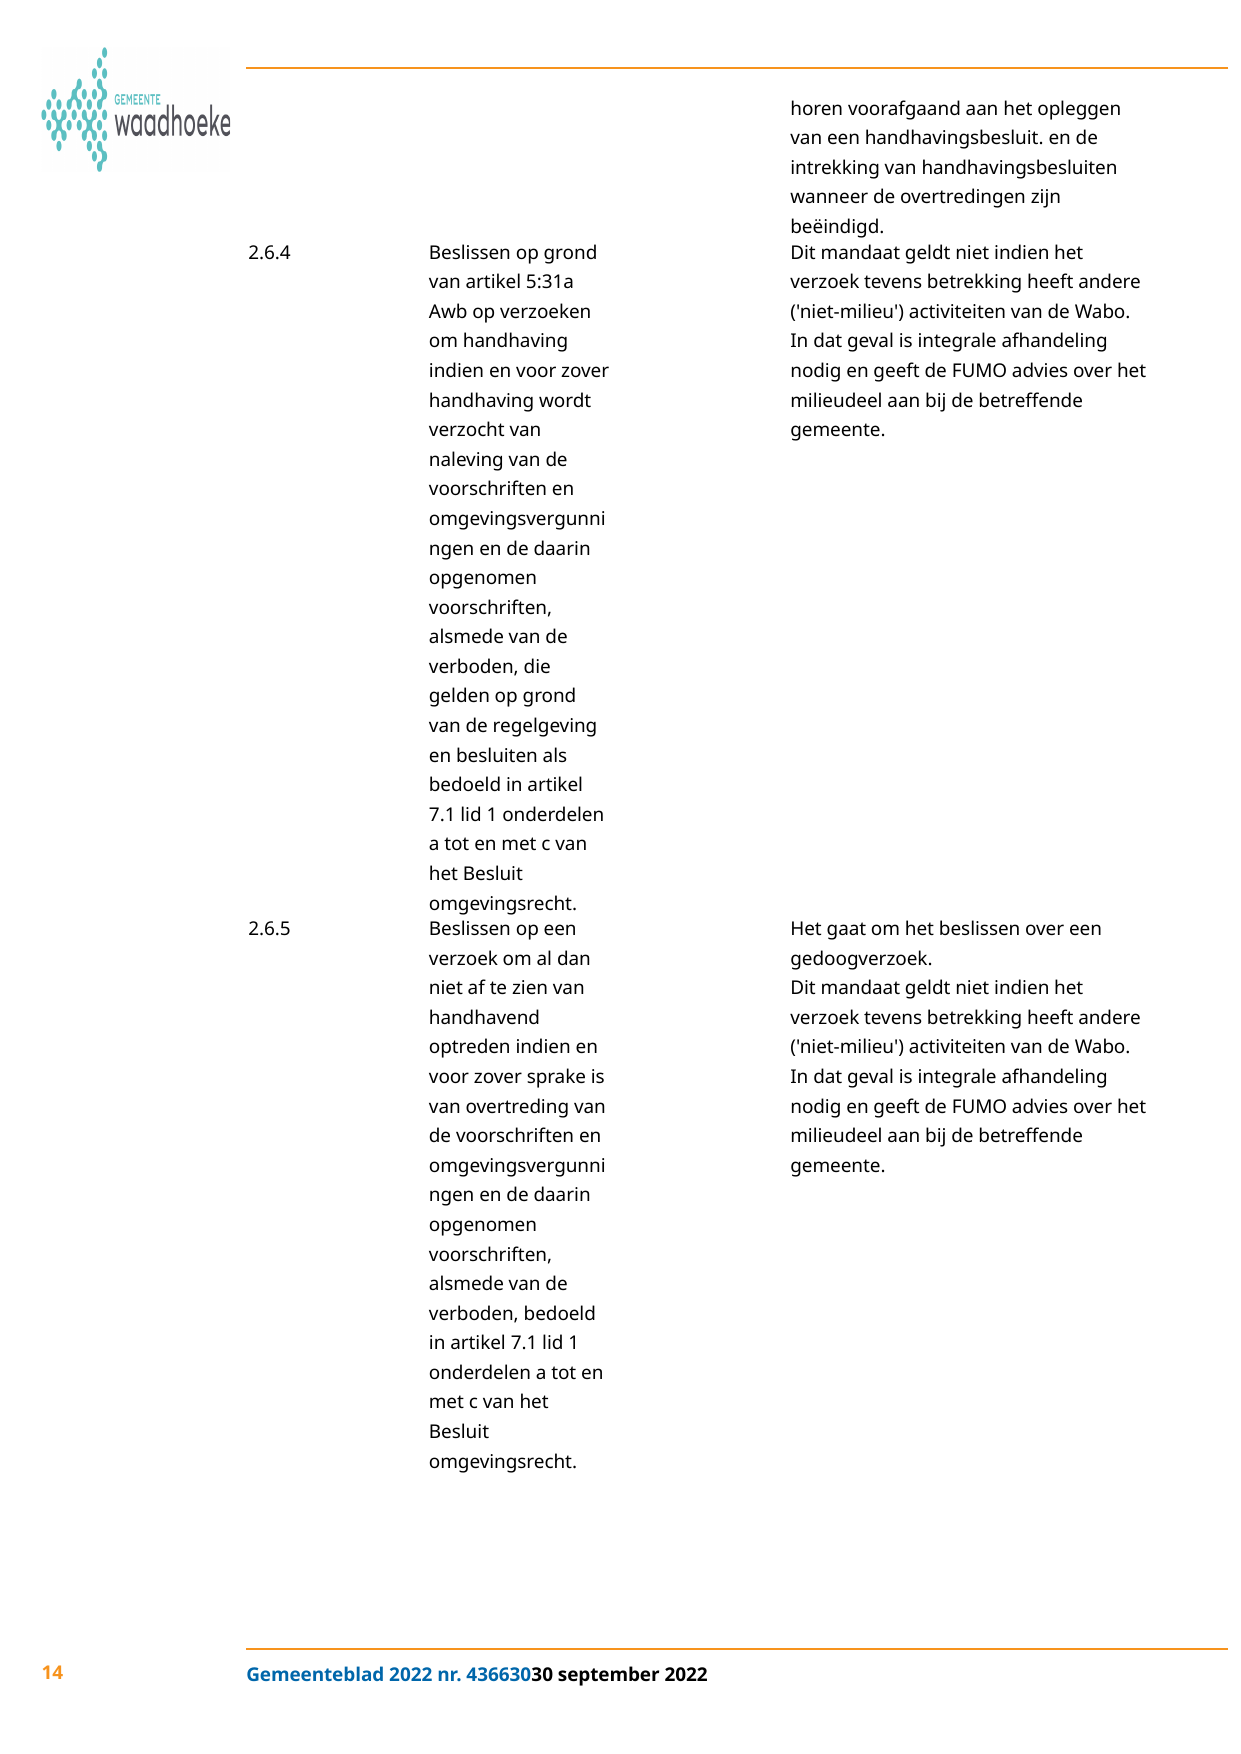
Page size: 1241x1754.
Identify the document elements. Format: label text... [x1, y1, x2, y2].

table_cell [609, 95, 790, 239]
table_cell Beslissen op een verzoek om al dan niet af te zien van handhavend optreden indien en voor zover sprake is van overtreding van de voorschriften en omgevingsvergunningen en de daarin opgenomen voorschriften, alsmede van de verboden, bedoeld in artikel 7.1 lid 1 onderdelen a tot en met c van het Besluit omgevingsrecht. [429, 915, 609, 1474]
table_cell Het gaat om het beslissen over een gedoogverzoek. Dit mandaat geldt niet indien het verzoek tevens betrekking heeft andere ('niet-milieu') activiteiten van de Wabo. In dat geval is integrale afhandeling nodig en geeft de FUMO advies over het milieudeel aan bij de betreffende gemeente. [790, 915, 1152, 1474]
picture [41, 47, 231, 172]
table_cell [429, 95, 609, 239]
table_cell [609, 915, 790, 1474]
table_cell Beslissen op grond van artikel 5:31a Awb op verzoeken om handhaving indien en voor zover handhaving wordt verzocht van naleving van de voorschriften en omgevingsvergunningen en de daarin opgenomen voorschriften, alsmede van de verboden, die gelden op grond van de regelgeving en besluiten als bedoeld in artikel 7.1 lid 1 onderdelen a tot en met c van het Besluit omgevingsrecht. [429, 239, 609, 915]
table_cell horen voorafgaand aan het opleggen van een handhavingsbesluit. en de intrekking van handhavingsbesluiten wanneer de overtredingen zijn beëindigd. [790, 95, 1152, 239]
table_cell [609, 239, 790, 915]
table_cell 2.6.5 [248, 915, 429, 1474]
table_cell [248, 95, 429, 239]
table_cell 2.6.4 [248, 239, 429, 915]
table_cell Dit mandaat geldt niet indien het verzoek tevens betrekking heeft andere ('niet-milieu') activiteiten van de Wabo. In dat geval is integrale afhandeling nodig en geeft de FUMO advies over het milieudeel aan bij de betreffende gemeente. [790, 239, 1152, 915]
